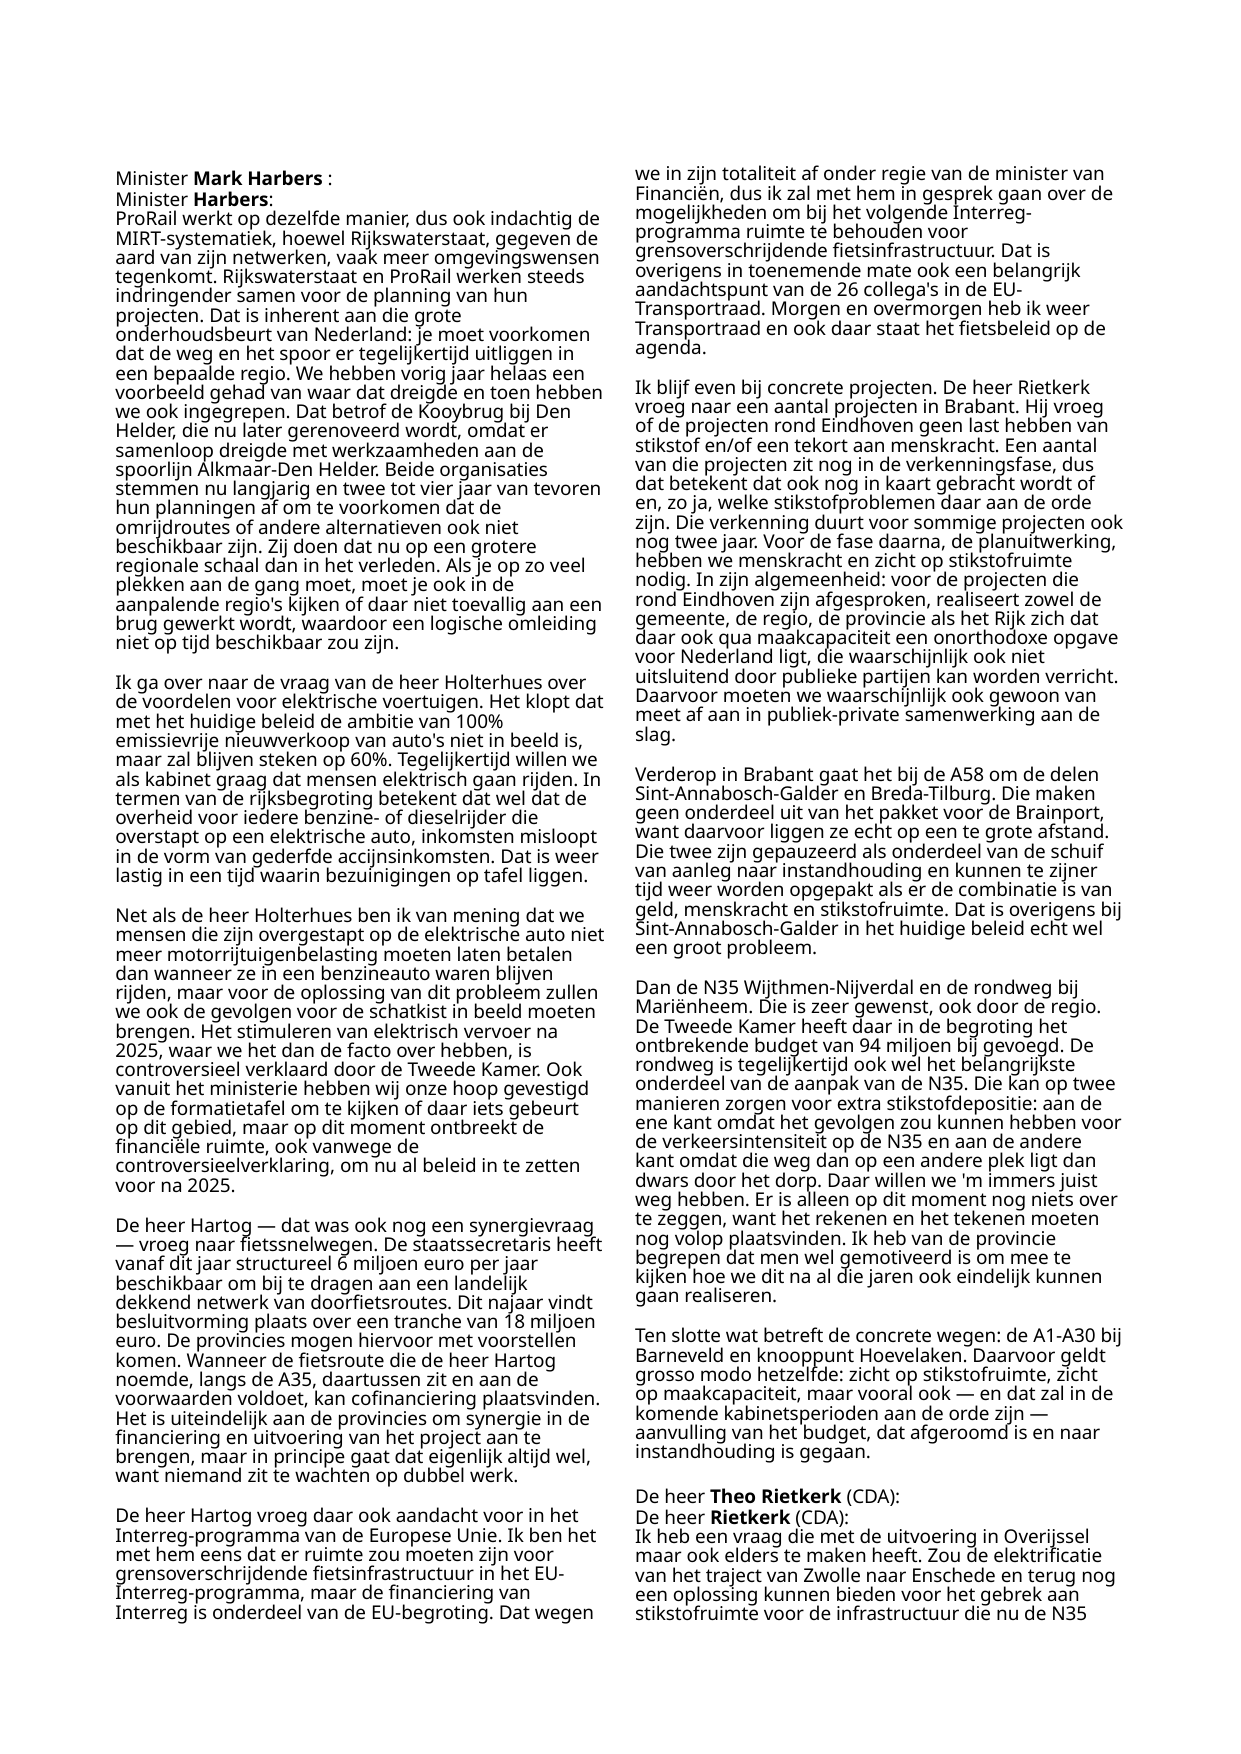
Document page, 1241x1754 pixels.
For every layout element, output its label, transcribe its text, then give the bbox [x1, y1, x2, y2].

text ProRail werkt op dezelfde manier, dus ook indachtig de MIRT-systematiek, hoewel Rijkswaterstaat, gegeven de aard van zijn netwerken, vaak meer omgevingswensen tegenkomt. Rijkswaterstaat en ProRail werken steeds indringender samen voor de planning van hun projecten. Dat is inherent aan die grote onderhoudsbeurt van Nederland: je moet voorkomen dat de weg en het spoor er tegelijkertijd uitliggen in een bepaalde regio. We hebben vorig jaar helaas een voorbeeld gehad van waar dat dreigde en toen hebben we ook ingegrepen. Dat betrof de Kooybrug bij Den Helder, die nu later gerenoveerd wordt, omdat er samenloop dreigde met werkzaamheden aan de spoorlijn Alkmaar-Den Helder. Beide organisaties stemmen nu langjarig en twee tot vier jaar van tevoren hun planningen af om te voorkomen dat de omrijdroutes of andere alternatieven ook niet beschikbaar zijn. Zij doen dat nu op een grotere regionale schaal dan in het verleden. Als je op zo veel plekken aan de gang moet, moet je ook in de aanpalende regio's kijken of daar niet toevallig aan een brug gewerkt wordt, waardoor een logische omleiding niet op tijd beschikbaar zou zijn. [115, 210, 605, 653]
text Minister Harbers: [115, 191, 605, 210]
text De heer Rietkerk (CDA): [635, 1509, 1125, 1528]
text Ik ga over naar de vraag van de heer Holterhues over de voordelen voor elektrische voertuigen. Het klopt dat met het huidige beleid de ambitie van 100% emissievrije nieuwverkoop van auto's niet in beeld is, maar zal blijven steken op 60%. Tegelijkertijd willen we als kabinet graag dat mensen elektrisch gaan rijden. In termen van de rijksbegroting betekent dat wel dat de overheid voor iedere benzine- of dieselrijder die overstapt op een elektrische auto, inkomsten misloopt in de vorm van gederfde accijnsinkomsten. Dat is weer lastig in een tijd waarin bezuinigingen op tafel liggen. [115, 674, 605, 886]
text we in zijn totaliteit af onder regie van de minister van Financiën, dus ik zal met hem in gesprek gaan over de mogelijkheden om bij het volgende Interreg-programma ruimte te behouden voor grensoverschrijdende fietsinfrastructuur. Dat is overigens in toenemende mate ook een belangrijk aandachtspunt van de 26 collega's in de EU-Transportraad. Morgen en overmorgen heb ik weer Transportraad en ook daar staat het fietsbeleid op de agenda. [635, 165, 1125, 358]
text Ten slotte wat betreft de concrete wegen: de A1-A30 bij Barneveld en knooppunt Hoevelaken. Daarvoor geldt grosso modo hetzelfde: zicht op stikstofruimte, zicht op maakcapaciteit, maar vooral ook — en dat zal in de komende kabinetsperioden aan de orde zijn — aanvulling van het budget, dat afgeroomd is en naar instandhouding is gegaan. [635, 1327, 1125, 1462]
text Verderop in Brabant gaat het bij de A58 om de delen Sint-Annabosch-Galder en Breda-Tilburg. Die maken geen onderdeel uit van het pakket voor de Brainport, want daarvoor liggen ze echt op een te grote afstand. Die twee zijn gepauzeerd als onderdeel van de schuif van aanleg naar instandhouding en kunnen te zijner tijd weer worden opgepakt als er de combinatie is van geld, menskracht en stikstofruimte. Dat is overigens bij Sint-Annabosch-Galder in het huidige beleid echt wel een groot probleem. [635, 766, 1125, 958]
text Ik heb een vraag die met de uitvoering in Overijssel maar ook elders te maken heeft. Zou de elektrificatie van het traject van Zwolle naar Enschede en terug nog een oplossing kunnen bieden voor het gebrek aan stikstofruimte voor de infrastructuur die nu de N35 [635, 1528, 1125, 1624]
text Net als de heer Holterhues ben ik van mening dat we mensen die zijn overgestapt op de elektrische auto niet meer motorrijtuigenbelasting moeten laten betalen dan wanneer ze in een benzineauto waren blijven rijden, maar voor de oplossing van dit probleem zullen we ook de gevolgen voor de schatkist in beeld moeten brengen. Het stimuleren van elektrisch vervoer na 2025, waar we het dan de facto over hebben, is controversieel verklaard door de Tweede Kamer. Ook vanuit het ministerie hebben wij onze hoop gevestigd op de formatietafel om te kijken of daar iets gebeurt op dit gebied, maar op dit moment ontbreekt de financiële ruimte, ook vanwege de controversieelverklaring, om nu al beleid in te zetten voor na 2025. [115, 907, 605, 1196]
text Dan de N35 Wijthmen-Nijverdal en de rondweg bij Mariënheem. Die is zeer gewenst, ook door de regio. De Tweede Kamer heeft daar in de begroting het ontbrekende budget van 94 miljoen bij gevoegd. De rondweg is tegelijkertijd ook wel het belangrijkste onderdeel van de aanpak van de N35. Die kan op twee manieren zorgen voor extra stikstofdepositie: aan de ene kant omdat het gevolgen zou kunnen hebben voor de verkeersintensiteit op de N35 en aan de andere kant omdat die weg dan op een andere plek ligt dan dwars door het dorp. Daar willen we 'm immers juist weg hebben. Er is alleen op dit moment nog niets over te zeggen, want het rekenen en het tekenen moeten nog volop plaatsvinden. Ik heb van de provincie begrepen dat men wel gemotiveerd is om mee te kijken hoe we dit na al die jaren ook eindelijk kunnen gaan realiseren. [635, 979, 1125, 1307]
text Ik blijf even bij concrete projecten. De heer Rietkerk vroeg naar een aantal projecten in Brabant. Hij vroeg of de projecten rond Eindhoven geen last hebben van stikstof en/of een tekort aan menskracht. Een aantal van die projecten zit nog in de verkenningsfase, dus dat betekent dat ook nog in kaart gebracht wordt of en, zo ja, welke stikstofproblemen daar aan de orde zijn. Die verkenning duurt voor sommige projecten ook nog twee jaar. Voor de fase daarna, de planuitwerking, hebben we menskracht en zicht op stikstofruimte nodig. In zijn algemeenheid: voor de projecten die rond Eindhoven zijn afgesproken, realiseert zowel de gemeente, de regio, de provincie als het Rijk zich dat daar ook qua maakcapaciteit een onorthodoxe opgave voor Nederland ligt, die waarschijnlijk ook niet uitsluitend door publieke partijen kan worden verricht. Daarvoor moeten we waarschijnlijk ook gewoon van meet af aan in publiek-private samenwerking aan de slag. [635, 379, 1125, 745]
text De heer Hartog — dat was ook nog een synergievraag — vroeg naar fietssnelwegen. De staatssecretaris heeft vanaf dit jaar structureel 6 miljoen euro per jaar beschikbaar om bij te dragen aan een landelijk dekkend netwerk van doorfietsroutes. Dit najaar vindt besluitvorming plaats over een tranche van 18 miljoen euro. De provincies mogen hiervoor met voorstellen komen. Wanneer de fietsroute die de heer Hartog noemde, langs de A35, daartussen zit en aan de voorwaarden voldoet, kan cofinanciering plaatsvinden. Het is uiteindelijk aan de provincies om synergie in de financiering en uitvoering van het project aan te brengen, maar in principe gaat dat eigenlijk altijd wel, want niemand zit te wachten op dubbel werk. [115, 1217, 605, 1487]
text De heer Hartog vroeg daar ook aandacht voor in het Interreg-programma van de Europese Unie. Ik ben het met hem eens dat er ruimte zou moeten zijn voor grensoverschrijdende fietsinfrastructuur in het EU-Interreg-programma, maar de financiering van Interreg is onderdeel van de EU-begroting. Dat wegen [115, 1507, 605, 1623]
text De heer Theo Rietkerk (CDA): [635, 1483, 1125, 1509]
text Minister Mark Harbers : [115, 165, 605, 191]
